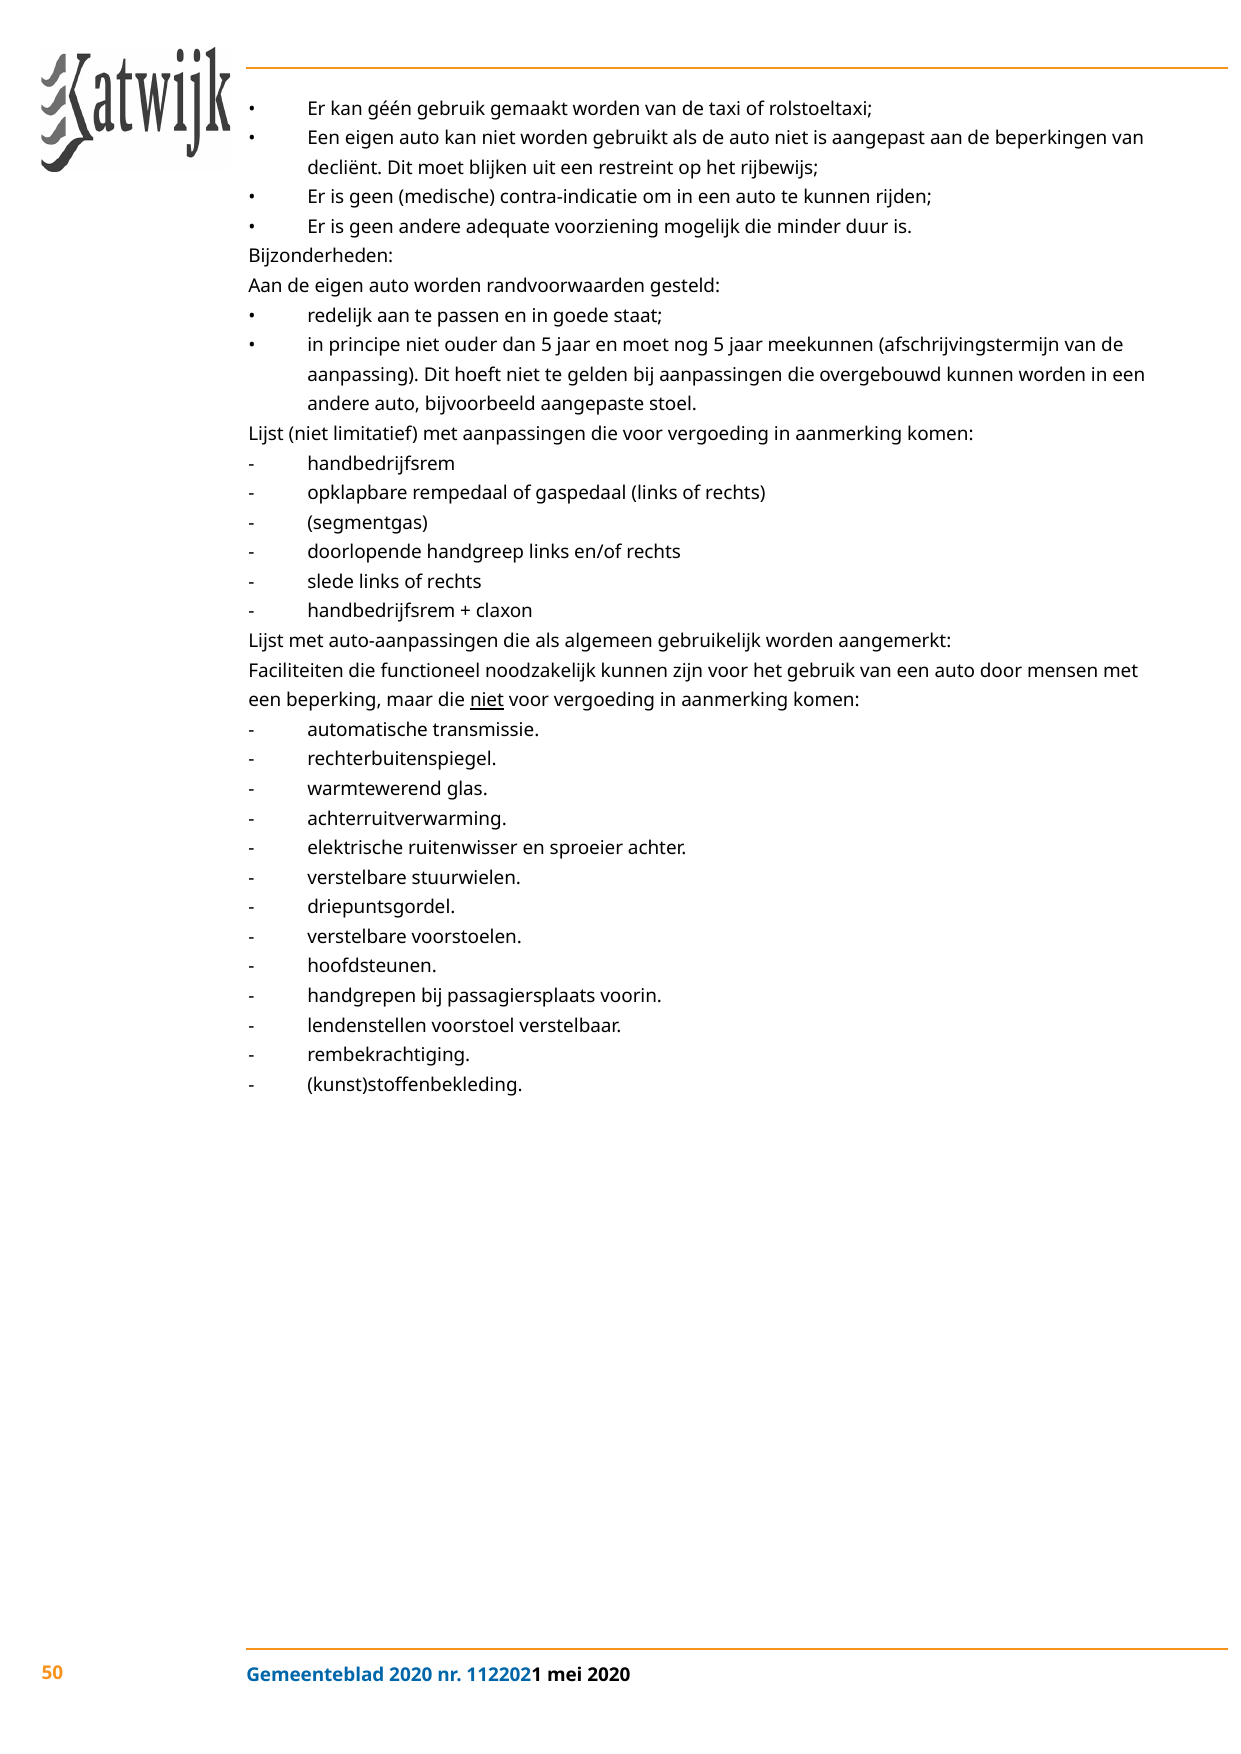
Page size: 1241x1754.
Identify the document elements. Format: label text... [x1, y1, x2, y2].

text Bijzonderheden: [248, 243, 1152, 268]
picture [41, 47, 231, 172]
list automatische transmissie. [248, 716, 1152, 742]
list lendenstellen voorstoel verstelbaar. [248, 1012, 1152, 1038]
list in principe niet ouder dan 5 jaar en moet nog 5 jaar meekunnen (afschrijvingstermijn van de aanpassing). Dit hoeft niet te gelden bij aanpassingen die overgebouwd kunnen worden in een andere auto, bijvoorbeeld aangepaste stoel. [248, 331, 1152, 416]
list opklapbare rempedaal of gaspedaal (links of rechts) [248, 479, 1152, 505]
list handbedrijfsrem [248, 450, 1152, 476]
list Een eigen auto kan niet worden gebruikt als de auto niet is aangepast aan de beperkingen van decliënt. Dit moet blijken uit een restreint op het rijbewijs; [248, 124, 1152, 180]
list Er is geen (medische) contra-indicatie om in een auto te kunnen rijden; [248, 183, 1152, 209]
list redelijk aan te passen en in goede staat; [248, 302, 1152, 328]
list warmtewerend glas. [248, 775, 1152, 801]
list Er kan géén gebruik gemaakt worden van de taxi of rolstoeltaxi; [248, 95, 1152, 121]
list (segmentgas) [248, 509, 1152, 535]
list hoofdsteunen. [248, 953, 1152, 978]
list driepuntsgordel. [248, 893, 1152, 919]
list Er is geen andere adequate voorziening mogelijk die minder duur is. [248, 213, 1152, 239]
list slede links of rechts [248, 568, 1152, 594]
list (kunst)stoffenbekleding. [248, 1071, 1152, 1097]
text Lijst met auto-aanpassingen die als algemeen gebruikelijk worden aangemerkt: [248, 627, 1152, 653]
text Faciliteiten die functioneel noodzakelijk kunnen zijn voor het gebruik van een auto door mensen met een beperking, maar die niet voor vergoeding in aanmerking komen: [248, 657, 1152, 712]
list rechterbuitenspiegel. [248, 746, 1152, 771]
list elektrische ruitenwisser en sproeier achter. [248, 834, 1152, 860]
list doorlopende handgreep links en/of rechts [248, 538, 1152, 564]
list handbedrijfsrem + claxon [248, 598, 1152, 623]
list handgrepen bij passagiersplaats voorin. [248, 982, 1152, 1008]
text Aan de eigen auto worden randvoorwaarden gesteld: [248, 272, 1152, 298]
list achterruitverwarming. [248, 805, 1152, 831]
list rembekrachtiging. [248, 1041, 1152, 1067]
text Lijst (niet limitatief) met aanpassingen die voor vergoeding in aanmerking komen: [248, 420, 1152, 446]
list verstelbare voorstoelen. [248, 923, 1152, 949]
list verstelbare stuurwielen. [248, 864, 1152, 890]
